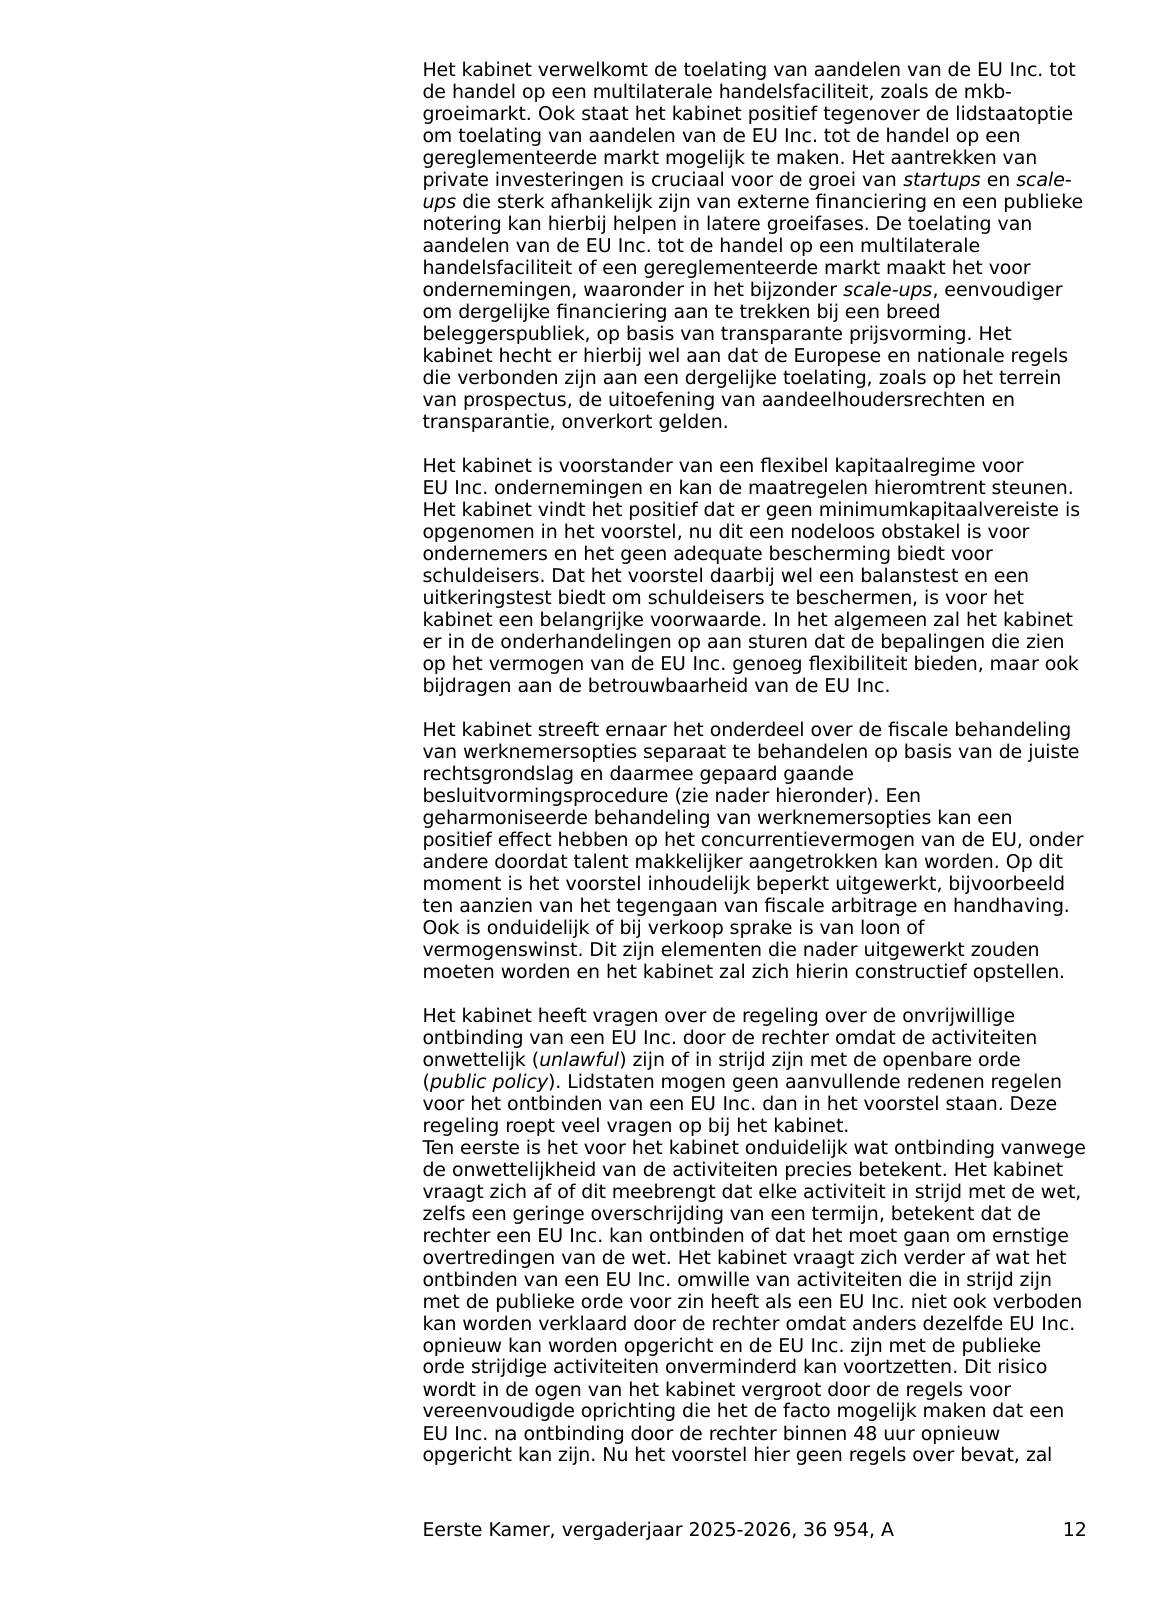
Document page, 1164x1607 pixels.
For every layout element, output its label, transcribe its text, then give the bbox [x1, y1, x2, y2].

text Ten eerste is het voor het kabinet onduidelijk wat ontbinding vanwege de onwettelijkheid van de activiteiten precies betekent. Het kabinet vraagt zich af of dit meebrengt dat elke activiteit in strijd met de wet, zelfs een geringe overschrijding van een termijn, betekent dat de rechter een EU Inc. kan ontbinden of dat het moet gaan om ernstige overtredingen van de wet. Het kabinet vraagt zich verder af wat het ontbinden van een EU Inc. omwille van activiteiten die in strijd zijn met de publieke orde voor zin heeft als een EU Inc. niet ook verboden kan worden verklaard door de rechter omdat anders dezelfde EU Inc. opnieuw kan worden opgericht en de EU Inc. zijn met de publieke orde strijdige activiteiten onverminderd kan voortzetten. Dit risico wordt in de ogen van het kabinet vergroot door de regels voor vereenvoudigde oprichting die het de facto mogelijk maken dat een EU Inc. na ontbinding door de rechter binnen 48 uur opnieuw opgericht kan zijn. Nu het voorstel hier geen regels over bevat, zal [422, 1137, 1087, 1466]
text Het kabinet is voorstander van een flexibel kapitaalregime voor EU Inc. ondernemingen en kan de maatregelen hieromtrent steunen. Het kabinet vindt het positief dat er geen minimumkapitaalvereiste is opgenomen in het voorstel, nu dit een nodeloos obstakel is voor ondernemers en het geen adequate bescherming biedt voor schuldeisers. Dat het voorstel daarbij wel een balanstest en een uitkeringstest biedt om schuldeisers te beschermen, is voor het kabinet een belangrijke voorwaarde. In het algemeen zal het kabinet er in de onderhandelingen op aan sturen dat de bepalingen die zien op het vermogen van de EU Inc. genoeg flexibiliteit bieden, maar ook bijdragen aan de betrouwbaarheid van de EU Inc. [422, 455, 1087, 697]
text Het kabinet streeft ernaar het onderdeel over de fiscale behandeling van werknemersopties separaat te behandelen op basis van de juiste rechtsgrondslag en daarmee gepaard gaande besluitvormingsprocedure (zie nader hieronder). Een geharmoniseerde behandeling van werknemersopties kan een positief effect hebben op het concurrentievermogen van de EU, onder andere doordat talent makkelijker aangetrokken kan worden. Op dit moment is het voorstel inhoudelijk beperkt uitgewerkt, bijvoorbeeld ten aanzien van het tegengaan van fiscale arbitrage en handhaving. Ook is onduidelijk of bij verkoop sprake is van loon of vermogenswinst. Dit zijn elementen die nader uitgewerkt zouden moeten worden en het kabinet zal zich hierin constructief opstellen. [422, 719, 1087, 983]
text Het kabinet heeft vragen over de regeling over de onvrijwillige ontbinding van een EU Inc. door de rechter omdat de activiteiten onwettelijk (unlawful) zijn of in strijd zijn met de openbare orde (public policy). Lidstaten mogen geen aanvullende redenen regelen voor het ontbinden van een EU Inc. dan in het voorstel staan. Deze regeling roept veel vragen op bij het kabinet. [422, 1005, 1087, 1137]
text Het kabinet verwelkomt de toelating van aandelen van de EU Inc. tot de handel op een multilaterale handelsfaciliteit, zoals de mkb-groeimarkt. Ook staat het kabinet positief tegenover de lidstaatoptie om toelating van aandelen van de EU Inc. tot de handel op een gereglementeerde markt mogelijk te maken. Het aantrekken van private investeringen is cruciaal voor de groei van startups en scale-ups die sterk afhankelijk zijn van externe financiering en een publieke notering kan hierbij helpen in latere groeifases. De toelating van aandelen van de EU Inc. tot de handel op een multilaterale handelsfaciliteit of een gereglementeerde markt maakt het voor ondernemingen, waaronder in het bijzonder scale-ups, eenvoudiger om dergelijke financiering aan te trekken bij een breed beleggerspubliek, op basis van transparante prijsvorming. Het kabinet hecht er hierbij wel aan dat de Europese en nationale regels die verbonden zijn aan een dergelijke toelating, zoals op het terrein van prospectus, de uitoefening van aandeelhoudersrechten en transparantie, onverkort gelden. [422, 59, 1087, 433]
